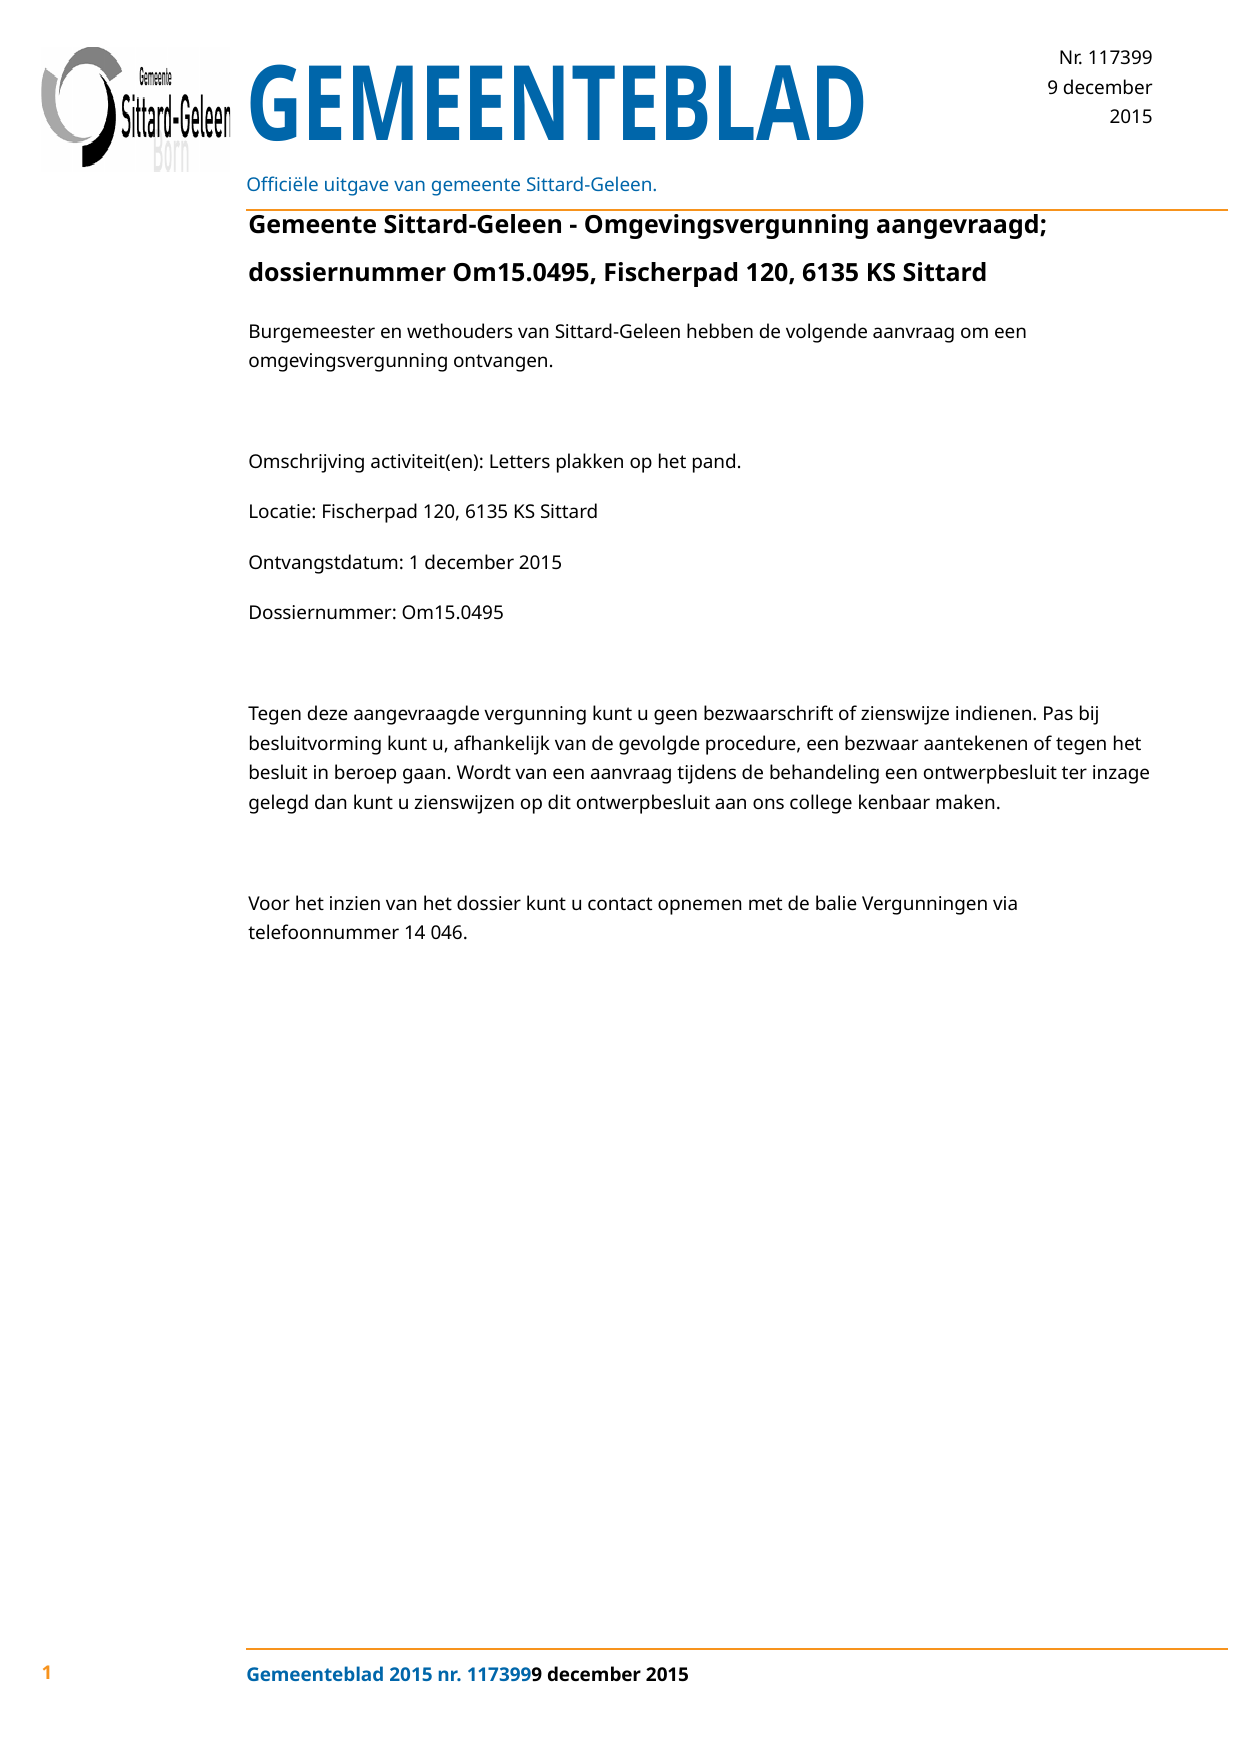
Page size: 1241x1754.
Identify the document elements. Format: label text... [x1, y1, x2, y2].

text Locatie: Fischerpad 120, 6135 KS Sittard [248, 499, 1152, 524]
text Dossiernummer: Om15.0495 [248, 599, 1152, 625]
text Tegen deze aangevraagde vergunning kunt u geen bezwaarschrift of zienswijze indienen. Pas bij besluitvorming kunt u, afhankelijk van de gevolgde procedure, een bezwaar aantekenen of tegen het besluit in beroep gaan. Wordt van een aanvraag tijdens de behandeling een ontwerpbesluit ter inzage gelegd dan kunt u zienswijzen op dit ontwerpbesluit aan ons college kenbaar maken. [248, 700, 1152, 815]
text Ontvangstdatum: 1 december 2015 [248, 549, 1152, 575]
text Burgemeester en wethouders van Sittard-Geleen hebben de volgende aanvraag om een omgevingsvergunning ontvangen. [248, 318, 1152, 373]
text Omschrijving activiteit(en): Letters plakken op het pand. [248, 448, 1152, 474]
text Voor het inzien van het dossier kunt u contact opnemen met de balie Vergunningen via telefoonnummer 14 046. [248, 890, 1152, 945]
picture [41, 47, 231, 172]
text Gemeente Sittard-Geleen - Omgevingsvergunning aangevraagd; dossiernummer Om15.0495, Fischerpad 120, 6135 KS Sittard [248, 211, 1152, 288]
